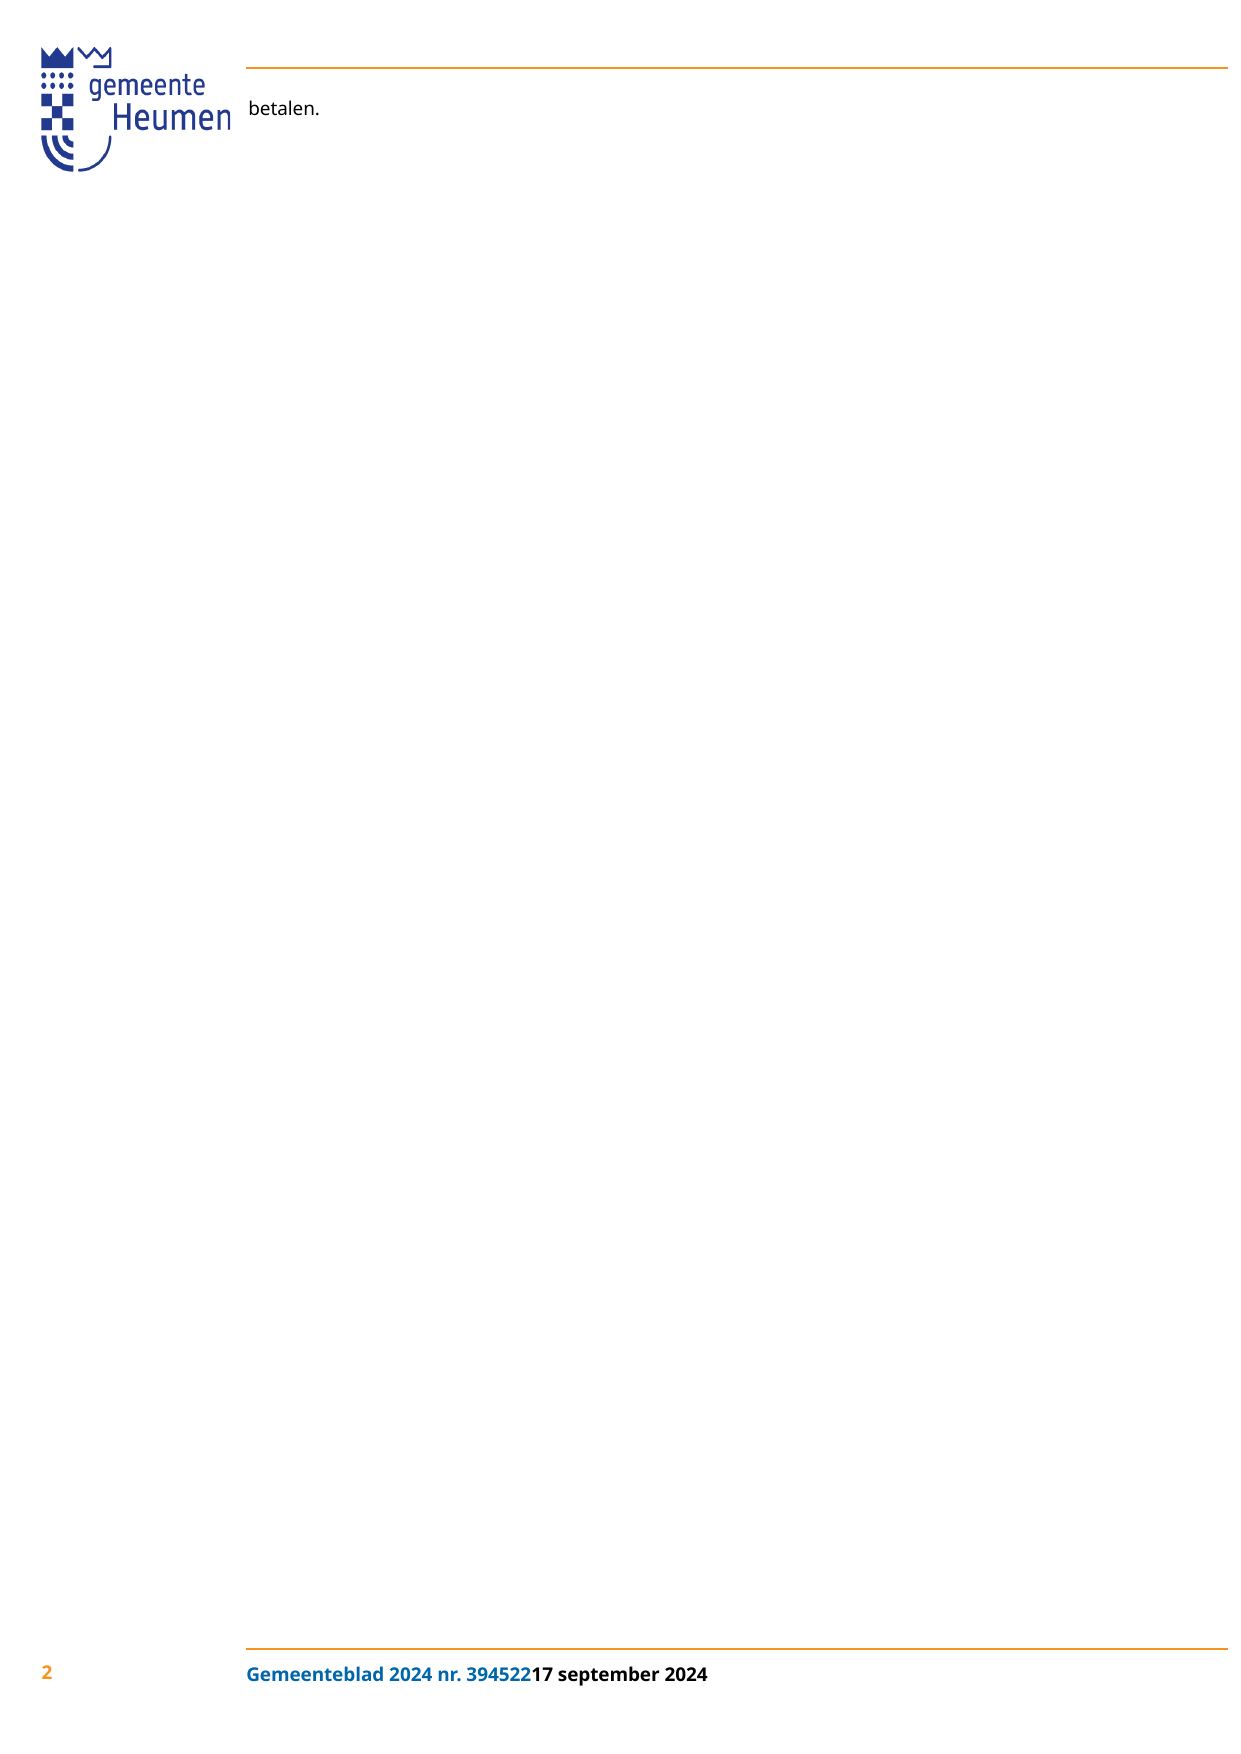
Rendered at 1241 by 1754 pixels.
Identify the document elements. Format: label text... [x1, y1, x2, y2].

text betalen. [248, 95, 1152, 121]
picture [41, 47, 231, 172]
